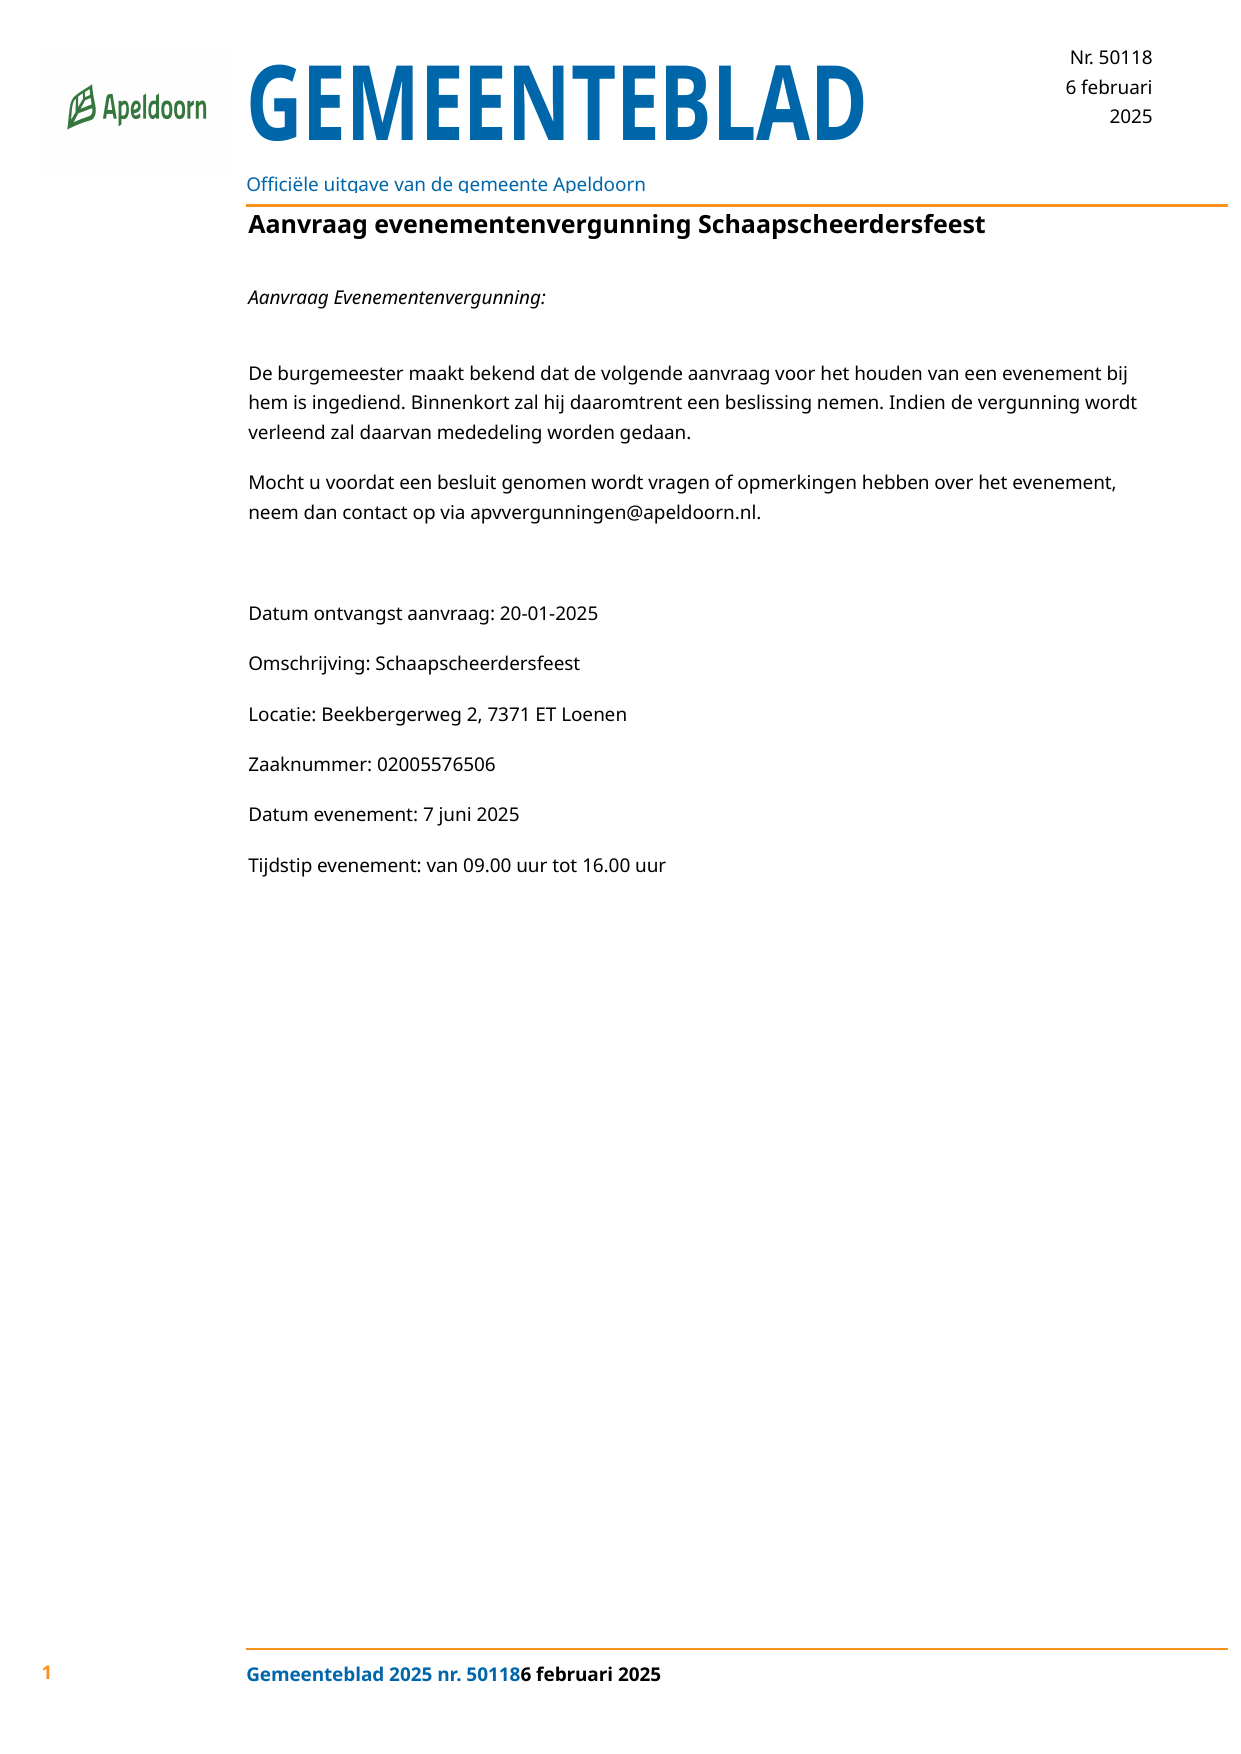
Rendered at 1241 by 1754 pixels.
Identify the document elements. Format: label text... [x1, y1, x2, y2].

text Zaaknummer: 02005576506 [248, 751, 1152, 777]
text Datum evenement: 7 juni 2025 [248, 802, 1152, 827]
text Tijdstip evenement: van 09.00 uur tot 16.00 uur [248, 852, 1152, 878]
text Omschrijving: Schaapscheerdersfeest [248, 650, 1152, 676]
text De burgemeester maakt bekend dat de volgende aanvraag voor het houden van een evenement bij hem is ingediend. Binnenkort zal hij daaromtrent een beslissing nemen. Indien de vergunning wordt verleend zal daarvan mededeling worden gedaan. [248, 360, 1152, 445]
text Datum ontvangst aanvraag: 20-01-2025 [248, 600, 1152, 626]
text Locatie: Beekbergerweg 2, 7371 ET Loenen [248, 701, 1152, 727]
text Aanvraag evenementenvergunning Schaapscheerdersfeest [248, 207, 1152, 241]
text Aanvraag Evenementenvergunning: [248, 284, 1152, 309]
text Mocht u voordat een besluit genomen wordt vragen of opmerkingen hebben over het evenement, neem dan contact op via apvvergunningen@apeldoorn.nl. [248, 469, 1152, 525]
picture [41, 47, 231, 172]
